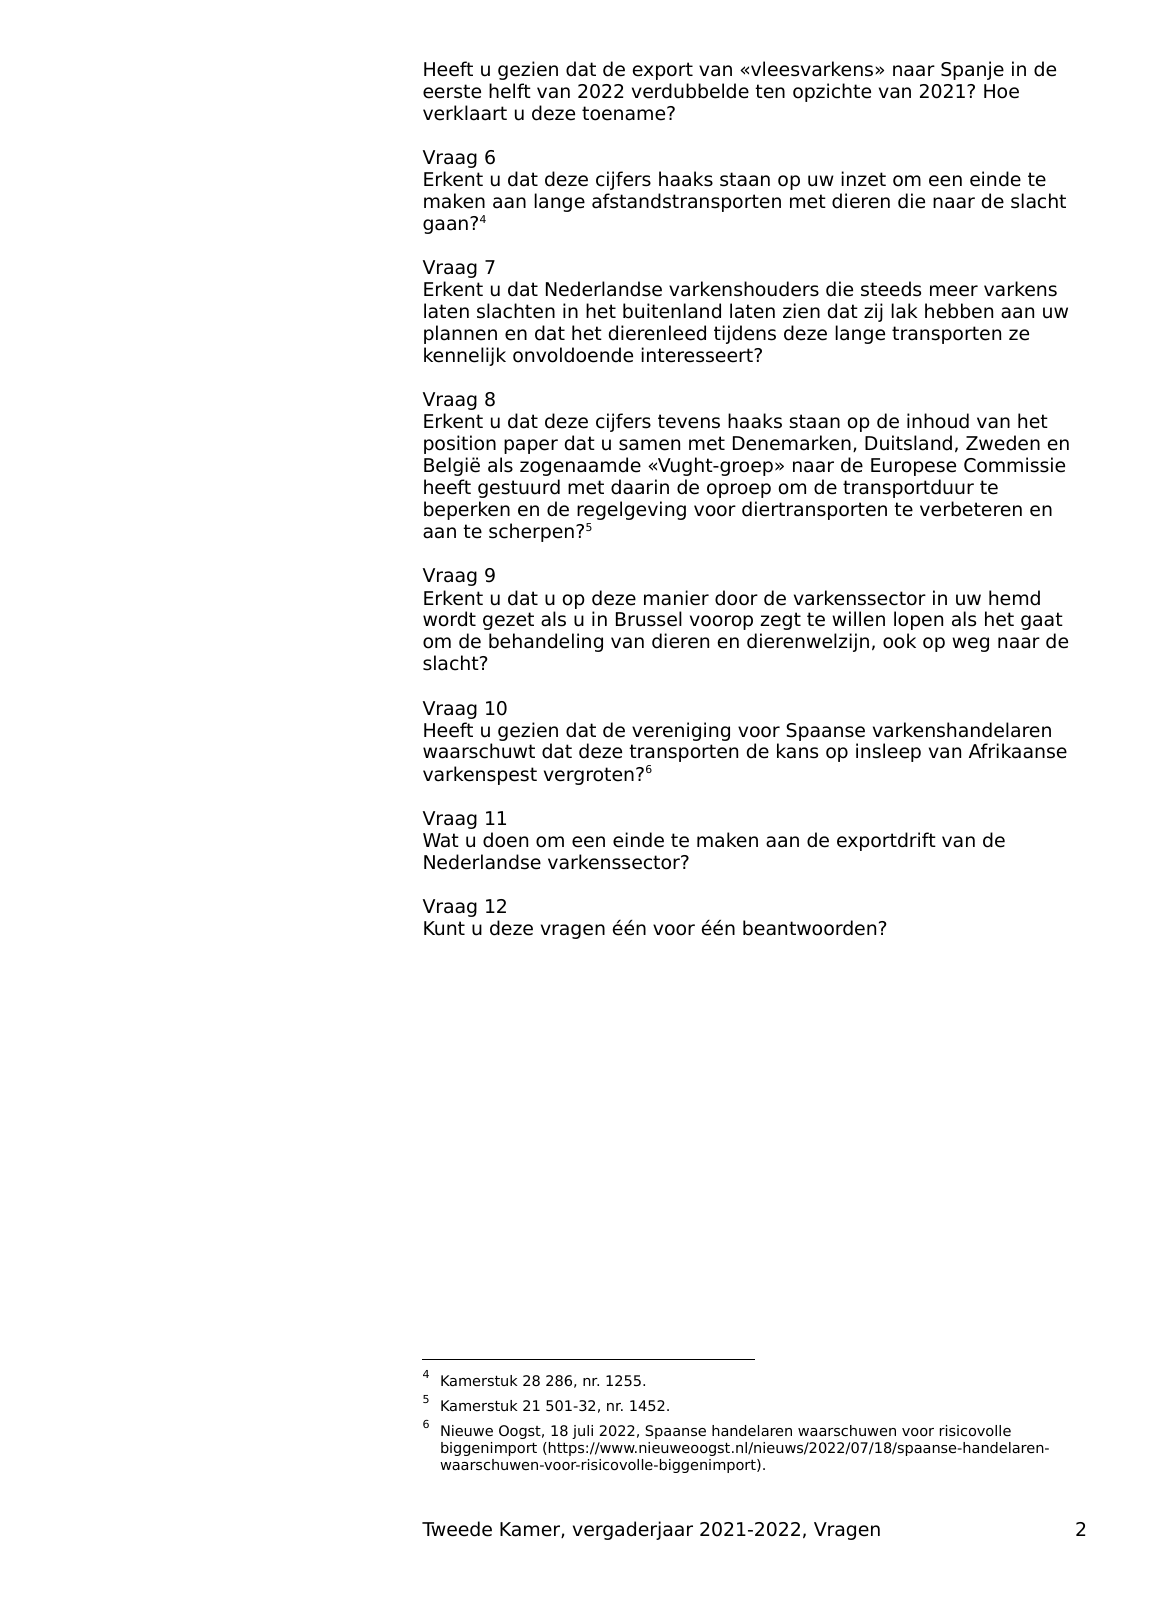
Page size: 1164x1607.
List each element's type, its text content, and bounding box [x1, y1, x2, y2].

text Erkent u dat u op deze manier door de varkenssector in uw hemd wordt gezet als u in Brussel voorop zegt te willen lopen als het gaat om de behandeling van dieren en dierenwelzijn, ook op weg naar de slacht? [422, 587, 1087, 675]
text Vraag 12 [422, 896, 1087, 918]
text Vraag 10 [422, 697, 1087, 719]
text Kamerstuk 28 286, nr. 1255. [422, 1368, 1087, 1391]
text Vraag 6 [422, 147, 1087, 169]
text Kunt u deze vragen één voor één beantwoorden? [422, 918, 1087, 940]
text Vraag 9 [422, 565, 1087, 587]
text Erkent u dat deze cijfers haaks staan op uw inzet om een einde te maken aan lange afstandstransporten met dieren die naar de slacht gaan? [422, 169, 1087, 235]
text Heeft u gezien dat de export van «vleesvarkens» naar Spanje in de eerste helft van 2022 verdubbelde ten opzichte van 2021? Hoe verklaart u deze toename? [422, 59, 1087, 125]
text Kamerstuk 21 501-32, nr. 1452. [422, 1393, 1087, 1416]
text Erkent u dat Nederlandse varkenshouders die steeds meer varkens laten slachten in het buitenland laten zien dat zij lak hebben aan uw plannen en dat het dierenleed tijdens deze lange transporten ze kennelijk onvoldoende interesseert? [422, 279, 1087, 367]
text Vraag 11 [422, 808, 1087, 829]
text Vraag 8 [422, 389, 1087, 411]
text Heeft u gezien dat de vereniging voor Spaanse varkenshandelaren waarschuwt dat deze transporten de kans op insleep van Afrikaanse varkenspest vergroten? [422, 719, 1087, 785]
text Nieuwe Oogst, 18 juli 2022, Spaanse handelaren waarschuwen voor risicovolle biggenimport (https://www.nieuweoogst.nl/nieuws/2022/07/18/spaanse-handelaren-waarschuwen-voor-risicovolle-biggenimport). [422, 1418, 1087, 1474]
text Vraag 7 [422, 257, 1087, 279]
text Wat u doen om een einde te maken aan de exportdrift van de Nederlandse varkenssector? [422, 829, 1087, 873]
text Erkent u dat deze cijfers tevens haaks staan op de inhoud van het position paper dat u samen met Denemarken, Duitsland, Zweden en België als zogenaamde «Vught-groep» naar de Europese Commissie heeft gestuurd met daarin de oproep om de transportduur te beperken en de regelgeving voor diertransporten te verbeteren en aan te scherpen? [422, 411, 1087, 543]
